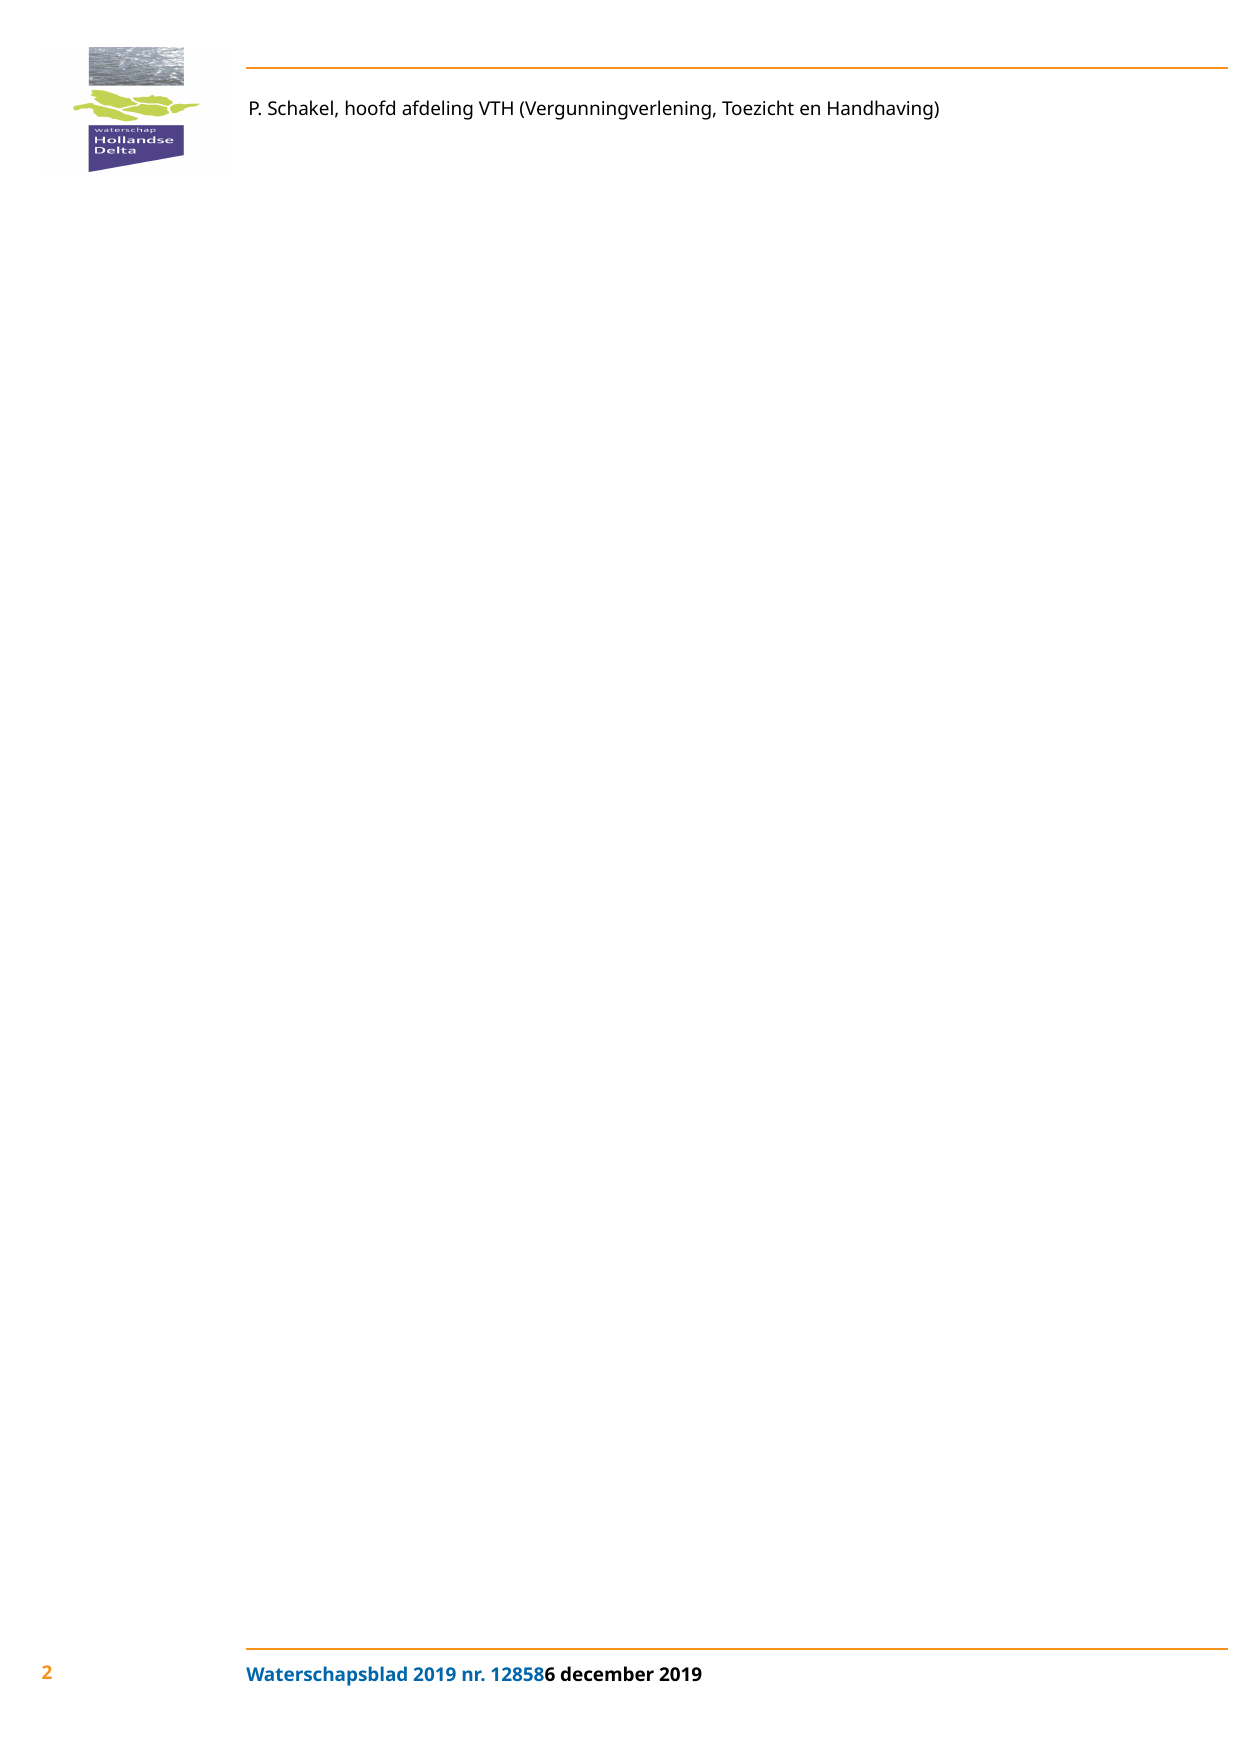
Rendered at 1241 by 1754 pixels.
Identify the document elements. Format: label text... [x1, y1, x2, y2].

text P. Schakel, hoofd afdeling VTH (Vergunningverlening, Toezicht en Handhaving) [248, 95, 1152, 121]
picture [41, 47, 231, 172]
